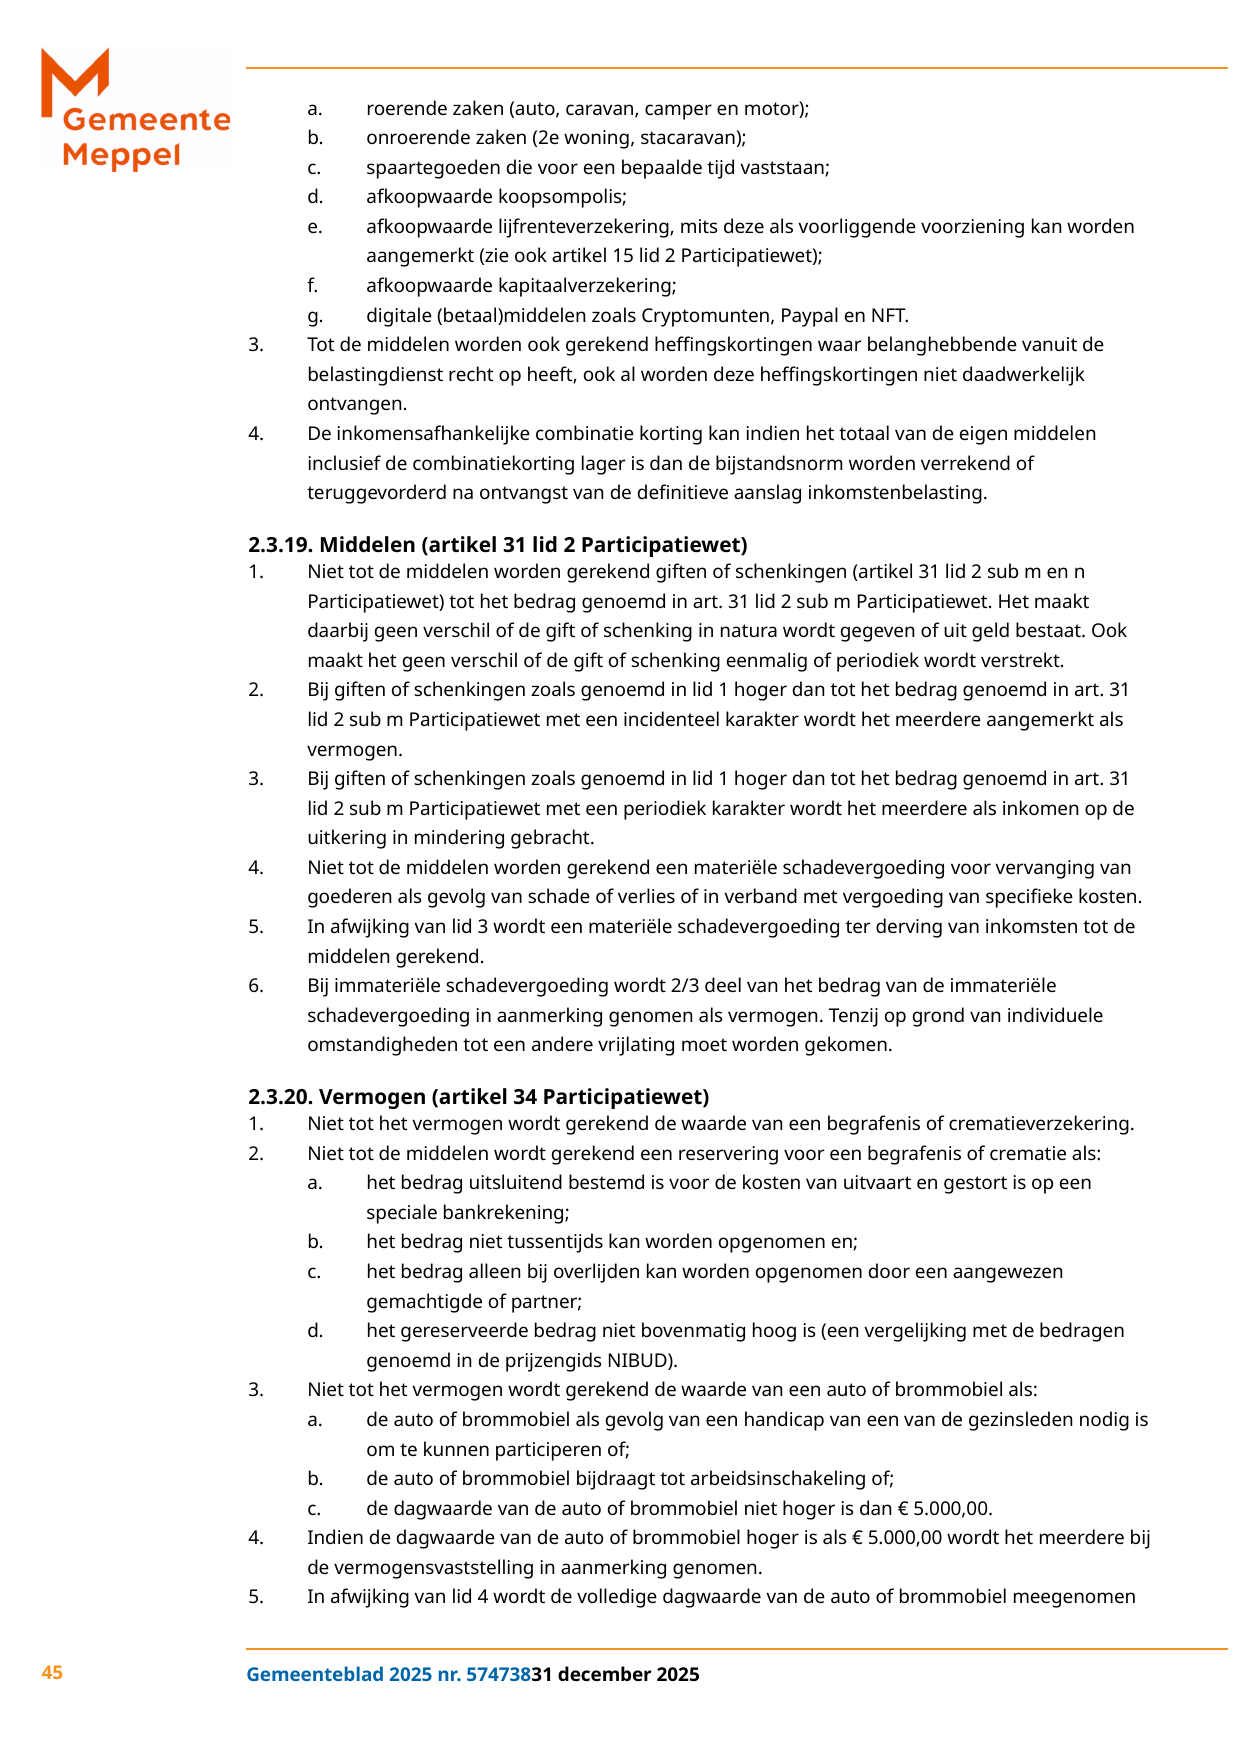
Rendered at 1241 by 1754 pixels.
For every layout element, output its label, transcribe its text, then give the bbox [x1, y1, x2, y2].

list afkoopwaarde koopsompolis; [307, 183, 1152, 209]
list de auto of brommobiel als gevolg van een handicap van een van de gezinsleden nodig is om te kunnen participeren of; [307, 1406, 1152, 1462]
list het bedrag niet tussentijds kan worden opgenomen en; [307, 1229, 1152, 1254]
list Bij immateriële schadevergoeding wordt 2/3 deel van het bedrag van de immateriële schadevergoeding in aanmerking genomen als vermogen. Tenzij op grond van individuele omstandigheden tot een andere vrijlating moet worden gekomen. [248, 972, 1152, 1057]
list het gereserveerde bedrag niet bovenmatig hoog is (een vergelijking met de bedragen genoemd in de prijzengids NIBUD). [307, 1317, 1152, 1373]
text 2.3.20. Vermogen (artikel 34 Participatiewet) [248, 1082, 1152, 1110]
list In afwijking van lid 4 wordt de volledige dagwaarde van de auto of brommobiel meegenomen [248, 1584, 1152, 1609]
list Niet tot het vermogen wordt gerekend de waarde van een auto of brommobiel als: [248, 1377, 1152, 1402]
list het bedrag alleen bij overlijden kan worden opgenomen door een aangewezen gemachtigde of partner; [307, 1258, 1152, 1314]
list Bij giften of schenkingen zoals genoemd in lid 1 hoger dan tot het bedrag genoemd in art. 31 lid 2 sub m Participatiewet met een incidenteel karakter wordt het meerdere aangemerkt als vermogen. [248, 677, 1152, 761]
list Bij giften of schenkingen zoals genoemd in lid 1 hoger dan tot het bedrag genoemd in art. 31 lid 2 sub m Participatiewet met een periodiek karakter wordt het meerdere als inkomen op de uitkering in mindering gebracht. [248, 765, 1152, 850]
picture [41, 47, 231, 172]
list afkoopwaarde kapitaalverzekering; [307, 272, 1152, 298]
list spaartegoeden die voor een bepaalde tijd vaststaan; [307, 154, 1152, 180]
list Indien de dagwaarde van de auto of brommobiel hoger is als € 5.000,00 wordt het meerdere bij de vermogensvaststelling in aanmerking genomen. [248, 1524, 1152, 1580]
list Niet tot het vermogen wordt gerekend de waarde van een begrafenis of crematieverzekering. [248, 1110, 1152, 1136]
list digitale (betaal)middelen zoals Cryptomunten, Paypal en NFT. [307, 302, 1152, 328]
list de auto of brommobiel bijdraagt tot arbeidsinschakeling of; [307, 1465, 1152, 1491]
list het bedrag uitsluitend bestemd is voor de kosten van uitvaart en gestort is op een speciale bankrekening; [307, 1169, 1152, 1225]
list afkoopwaarde lijfrenteverzekering, mits deze als voorliggende voorziening kan worden aangemerkt (zie ook artikel 15 lid 2 Participatiewet); [307, 213, 1152, 268]
text 2.3.19. Middelen (artikel 31 lid 2 Participatiewet) [248, 530, 1152, 558]
list onroerende zaken (2e woning, stacaravan); [307, 124, 1152, 150]
list Niet tot de middelen worden gerekend een materiële schadevergoeding voor vervanging van goederen als gevolg van schade of verlies of in verband met vergoeding van specifieke kosten. [248, 854, 1152, 909]
list roerende zaken (auto, caravan, camper en motor); [307, 95, 1152, 121]
list Tot de middelen worden ook gerekend heffingskortingen waar belanghebbende vanuit de belastingdienst recht op heeft, ook al worden deze heffingskortingen niet daadwerkelijk ontvangen. [248, 331, 1152, 416]
list De inkomensafhankelijke combinatie korting kan indien het totaal van de eigen middelen inclusief de combinatiekorting lager is dan de bijstandsnorm worden verrekend of teruggevorderd na ontvangst van de definitieve aanslag inkomstenbelasting. [248, 420, 1152, 505]
list Niet tot de middelen wordt gerekend een reservering voor een begrafenis of crematie als: [248, 1140, 1152, 1166]
list Niet tot de middelen worden gerekend giften of schenkingen (artikel 31 lid 2 sub m en n Participatiewet) tot het bedrag genoemd in art. 31 lid 2 sub m Participatiewet. Het maakt daarbij geen verschil of de gift of schenking in natura wordt gegeven of uit geld bestaat. Ook maakt het geen verschil of de gift of schenking eenmalig of periodiek wordt verstrekt. [248, 558, 1152, 673]
list In afwijking van lid 3 wordt een materiële schadevergoeding ter derving van inkomsten tot de middelen gerekend. [248, 913, 1152, 968]
list de dagwaarde van de auto of brommobiel niet hoger is dan € 5.000,00. [307, 1495, 1152, 1521]
